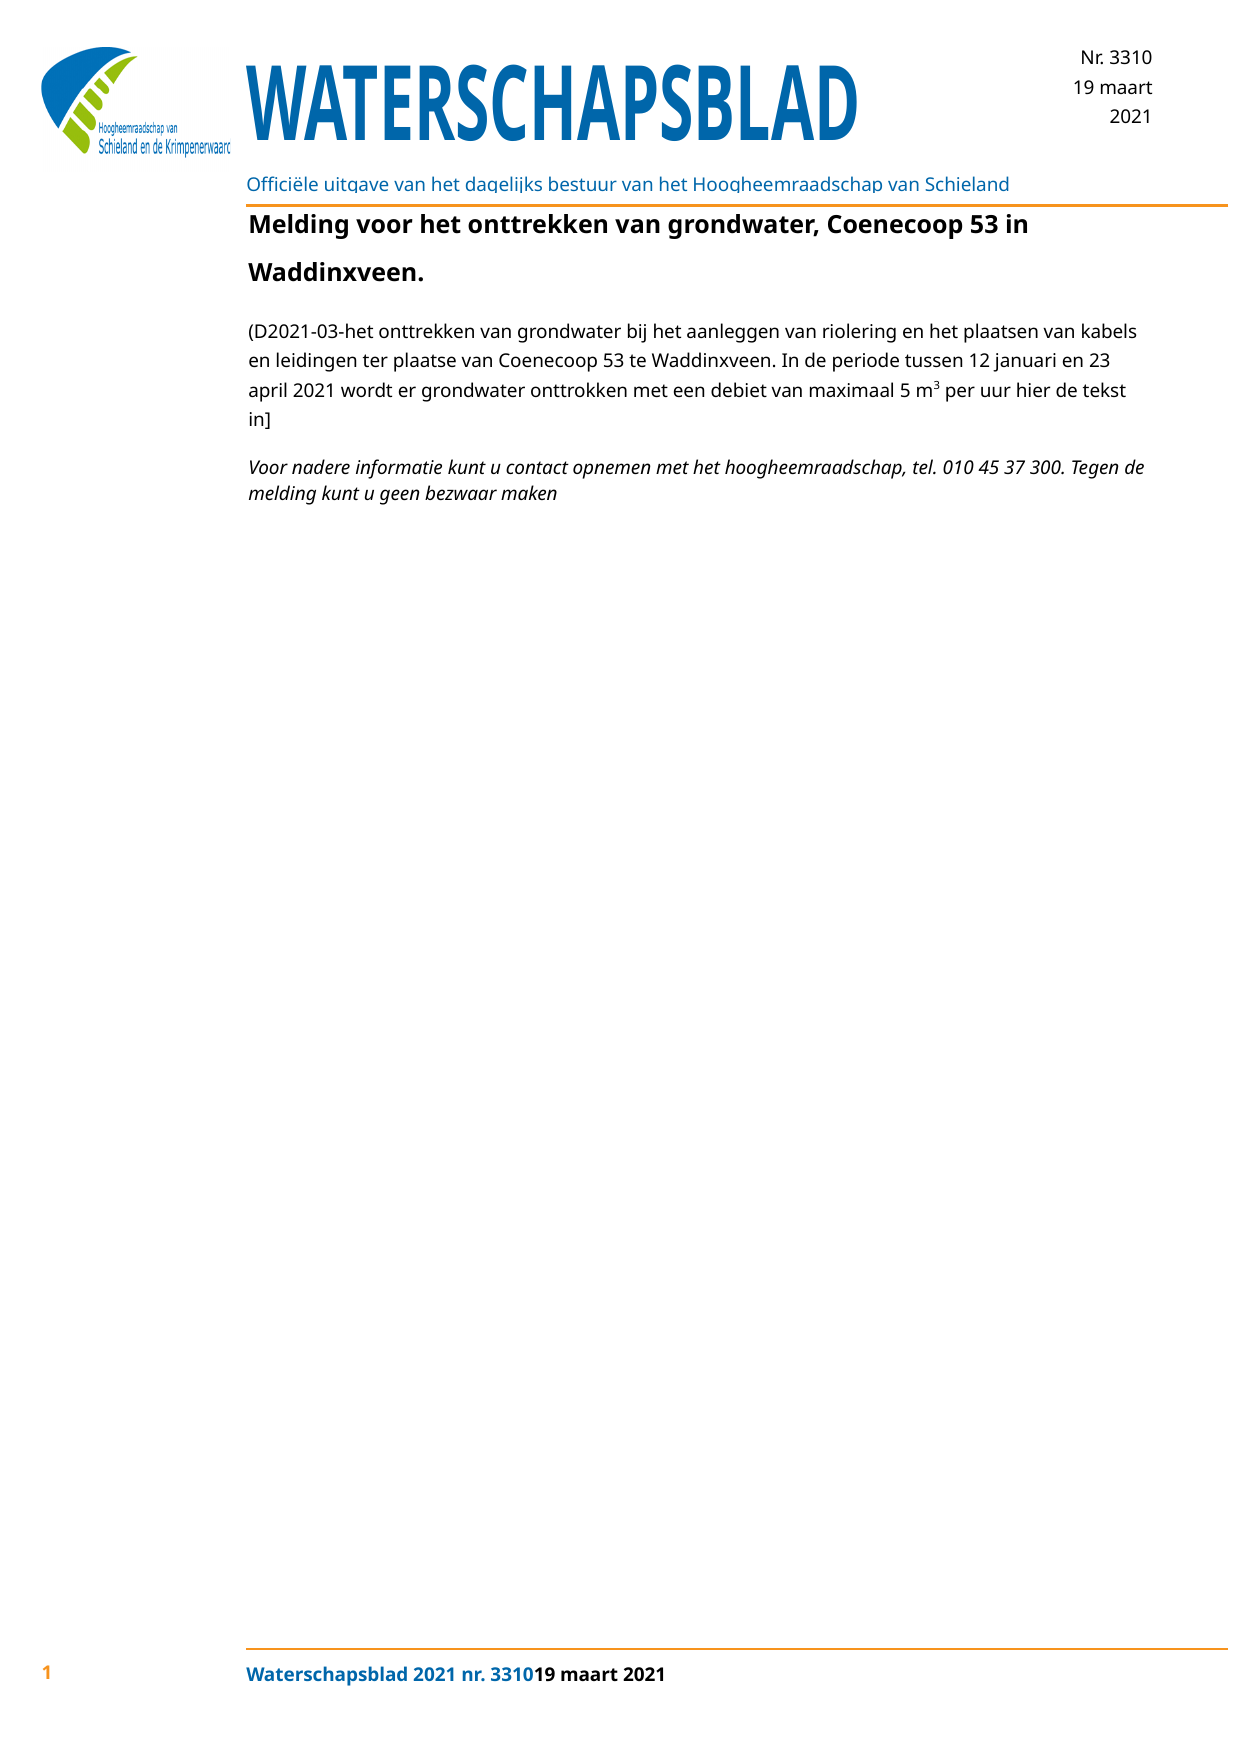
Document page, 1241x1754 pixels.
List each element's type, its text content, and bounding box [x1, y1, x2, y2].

text Melding voor het onttrekken van grondwater, Coenecoop 53 in Waddinxveen. [248, 207, 1152, 288]
picture [41, 47, 231, 172]
text Voor nadere informatie kunt u contact opnemen met het hoogheemraadschap, tel. 010 45 37 300. Tegen de melding kunt u geen bezwaar maken [248, 454, 1152, 506]
text (D2021-03-het onttrekken van grondwater bij het aanleggen van riolering en het plaatsen van kabels en leidingen ter plaatse van Coenecoop 53 te Waddinxveen. In de periode tussen 12 januari en 23 april 2021 wordt er grondwater onttrokken met een debiet van maximaal 5 m3 per uur hier de tekst in] [248, 318, 1152, 432]
